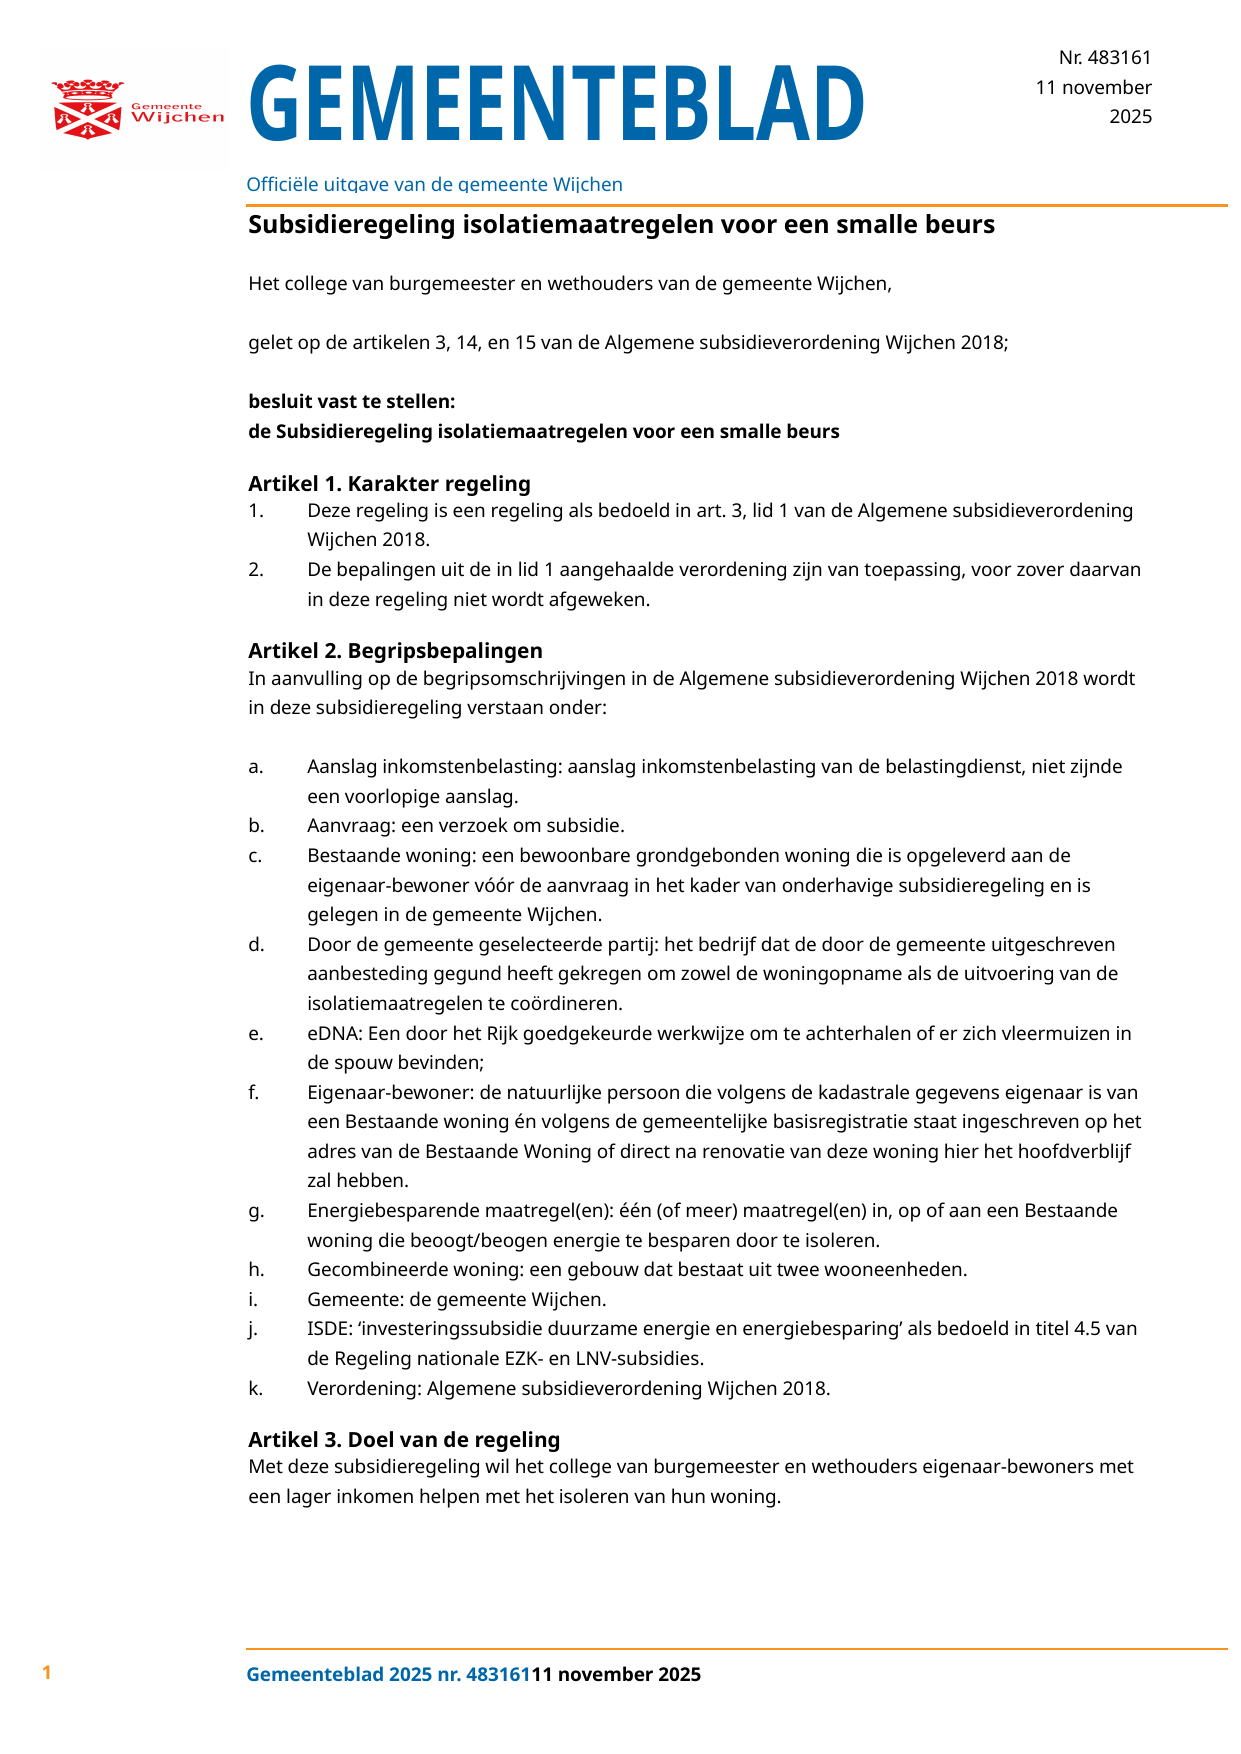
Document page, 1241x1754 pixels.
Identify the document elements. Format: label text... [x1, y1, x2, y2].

text de Subsidieregeling isolatiemaatregelen voor een smalle beurs [248, 418, 1152, 444]
text In aanvulling op de begripsomschrijvingen in de Algemene subsidieverordening Wijchen 2018 wordt in deze subsidieregeling verstaan onder: [248, 665, 1152, 720]
list Bestaande woning: een bewoonbare grondgebonden woning die is opgeleverd aan de eigenaar-bewoner vóór de aanvraag in het kader van onderhavige subsidieregeling en is gelegen in de gemeente Wijchen. [248, 842, 1152, 927]
list Deze regeling is een regeling als bedoeld in art. 3, lid 1 van de Algemene subsidieverordening Wijchen 2018. [248, 497, 1152, 552]
text besluit vast te stellen: [248, 389, 1152, 414]
list Aanvraag: een verzoek om subsidie. [248, 813, 1152, 838]
picture [41, 47, 231, 172]
list Gecombineerde woning: een gebouw dat bestaat uit twee wooneenheden. [248, 1256, 1152, 1282]
list De bepalingen uit de in lid 1 aangehaalde verordening zijn van toepassing, voor zover daarvan in deze regeling niet wordt afgeweken. [248, 556, 1152, 612]
text Artikel 3. Doel van de regeling [248, 1425, 1152, 1453]
text Subsidieregeling isolatiemaatregelen voor een smalle beurs [248, 207, 1152, 241]
text Met deze subsidieregeling wil het college van burgemeester en wethouders eigenaar-bewoners met een lager inkomen helpen met het isoleren van hun woning. [248, 1453, 1152, 1509]
text Artikel 1. Karakter regeling [248, 469, 1152, 497]
list Door de gemeente geselecteerde partij: het bedrijf dat de door de gemeente uitgeschreven aanbesteding gegund heeft gekregen om zowel de woningopname als de uitvoering van de isolatiemaatregelen te coördineren. [248, 931, 1152, 1016]
list ISDE: ‘investeringssubsidie duurzame energie en energiebesparing’ als bedoeld in titel 4.5 van de Regeling nationale EZK- en LNV-subsidies. [248, 1316, 1152, 1371]
list Gemeente: de gemeente Wijchen. [248, 1286, 1152, 1312]
list Aanslag inkomstenbelasting: aanslag inkomstenbelasting van de belastingdienst, niet zijnde een voorlopige aanslag. [248, 753, 1152, 809]
text Artikel 2. Begripsbepalingen [248, 636, 1152, 665]
text gelet op de artikelen 3, 14, en 15 van de Algemene subsidieverordening Wijchen 2018; [248, 329, 1152, 355]
list Verordening: Algemene subsidieverordening Wijchen 2018. [248, 1375, 1152, 1400]
text Het college van burgemeester en wethouders van de gemeente Wijchen, [248, 270, 1152, 296]
list Energiebesparende maatregel(en): één (of meer) maatregel(en) in, op of aan een Bestaande woning die beoogt/beogen energie te besparen door te isoleren. [248, 1197, 1152, 1252]
list eDNA: Een door het Rijk goedgekeurde werkwijze om te achterhalen of er zich vleermuizen in de spouw bevinden; [248, 1020, 1152, 1075]
list Eigenaar-bewoner: de natuurlijke persoon die volgens de kadastrale gegevens eigenaar is van een Bestaande woning én volgens de gemeentelijke basisregistratie staat ingeschreven op het adres van de Bestaande Woning of direct na renovatie van deze woning hier het hoofdverblijf zal hebben. [248, 1079, 1152, 1193]
